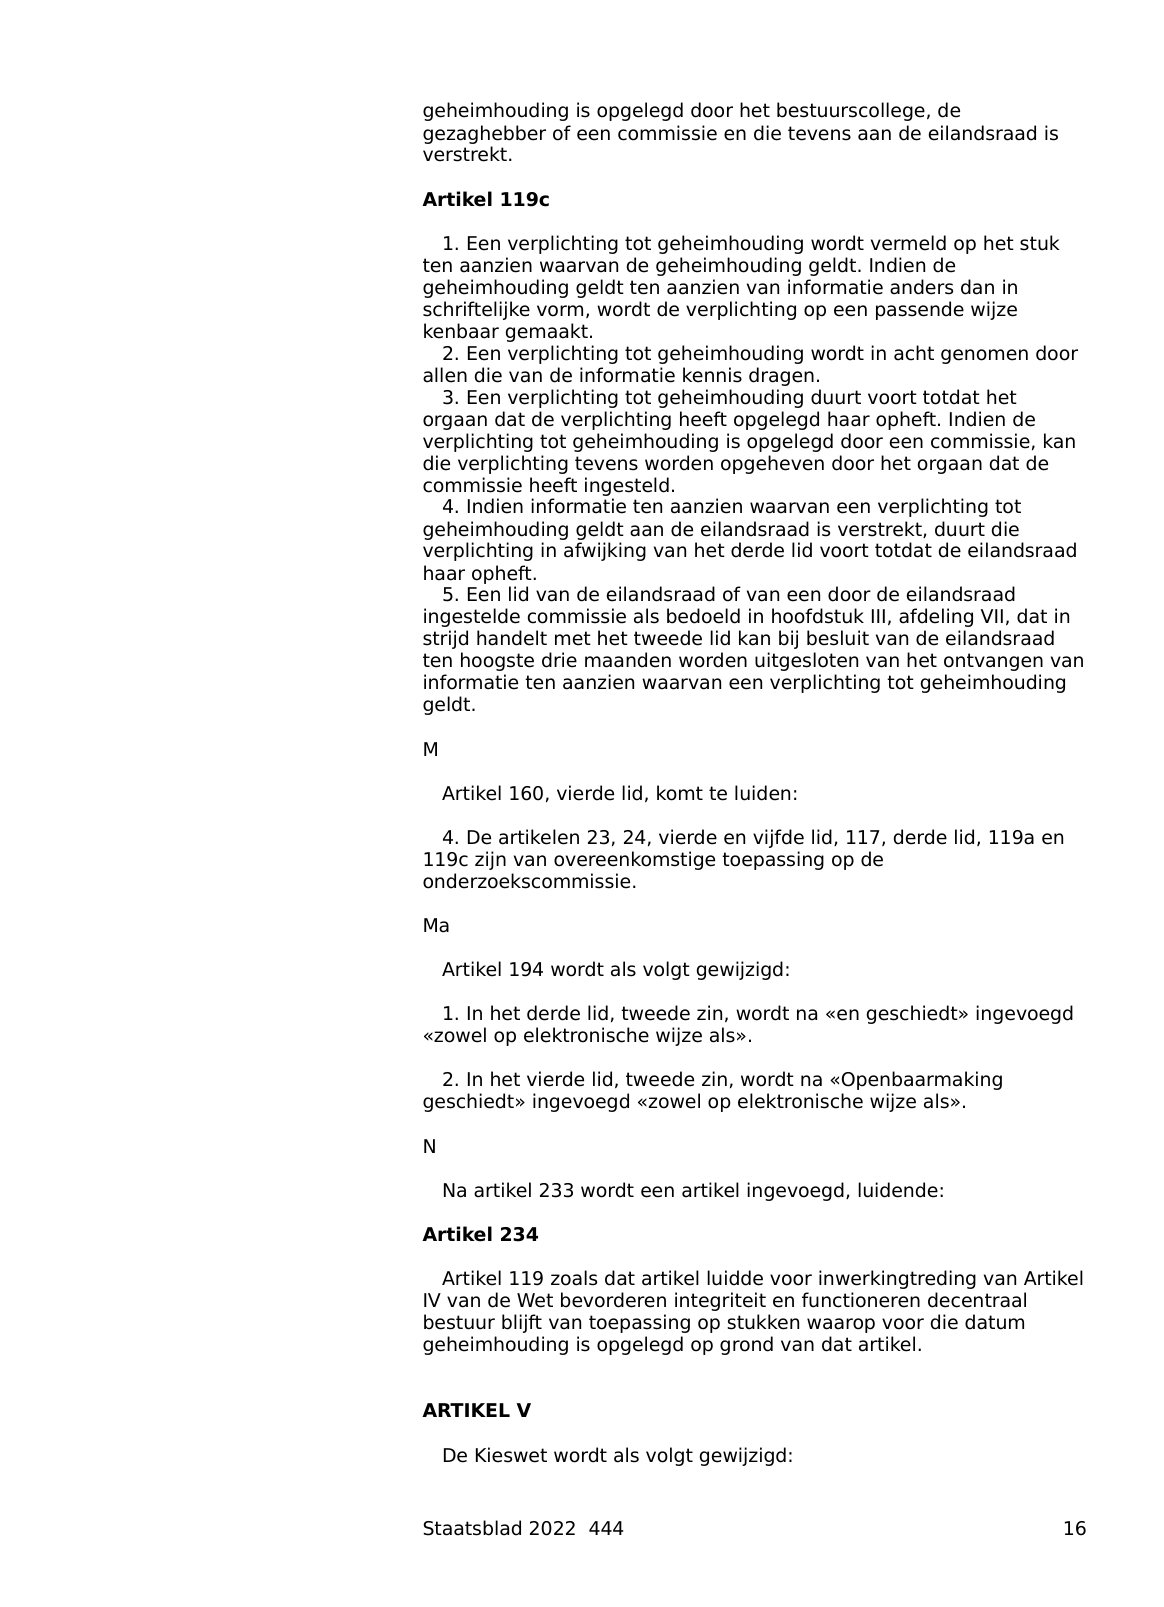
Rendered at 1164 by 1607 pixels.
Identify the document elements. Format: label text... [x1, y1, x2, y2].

text N [422, 1136, 1087, 1157]
text De Kieswet wordt als volgt gewijzigd: [422, 1444, 1087, 1466]
text 2. Een verplichting tot geheimhouding wordt in acht genomen door allen die van de informatie kennis dragen. [422, 343, 1087, 387]
text 3. Een verplichting tot geheimhouding duurt voort totdat het orgaan dat de verplichting heeft opgelegd haar opheft. Indien de verplichting tot geheimhouding is opgelegd door een commissie, kan die verplichting tevens worden opgeheven door het orgaan dat de commissie heeft ingesteld. [422, 387, 1087, 496]
text Artikel 160, vierde lid, komt te luiden: [422, 783, 1087, 804]
text 1. Een verplichting tot geheimhouding wordt vermeld op het stuk ten aanzien waarvan de geheimhouding geldt. Indien de geheimhouding geldt ten aanzien van informatie anders dan in schriftelijke vorm, wordt de verplichting op een passende wijze kenbaar gemaakt. [422, 233, 1087, 343]
text 2. In het vierde lid, tweede zin, wordt na «Openbaarmaking geschiedt» ingevoegd «zowel op elektronische wijze als». [422, 1069, 1087, 1113]
text Artikel 194 wordt als volgt gewijzigd: [422, 959, 1087, 981]
subtitle Artikel 234 [422, 1224, 1087, 1246]
text geheimhouding is opgelegd door het bestuurscollege, de gezaghebber of een commissie en die tevens aan de eilandsraad is verstrekt. [422, 100, 1087, 166]
text Na artikel 233 wordt een artikel ingevoegd, luidende: [422, 1180, 1087, 1202]
text Ma [422, 915, 1087, 937]
text 4. De artikelen 23, 24, vierde en vijfde lid, 117, derde lid, 119a en 119c zijn van overeenkomstige toepassing op de onderzoekscommissie. [422, 827, 1087, 893]
text 1. In het derde lid, tweede zin, wordt na «en geschiedt» ingevoegd «zowel op elektronische wijze als». [422, 1003, 1087, 1047]
subtitle ARTIKEL V [422, 1400, 1087, 1422]
subtitle Artikel 119c [422, 188, 1087, 211]
text 5. Een lid van de eilandsraad of van een door de eilandsraad ingestelde commissie als bedoeld in hoofdstuk III, afdeling VII, dat in strijd handelt met het tweede lid kan bij besluit van de eilandsraad ten hoogste drie maanden worden uitgesloten van het ontvangen van informatie ten aanzien waarvan een verplichting tot geheimhouding geldt. [422, 584, 1087, 716]
text M [422, 738, 1087, 760]
text 4. Indien informatie ten aanzien waarvan een verplichting tot geheimhouding geldt aan de eilandsraad is verstrekt, duurt die verplichting in afwijking van het derde lid voort totdat de eilandsraad haar opheft. [422, 496, 1087, 584]
text Artikel 119 zoals dat artikel luidde voor inwerkingtreding van Artikel IV van de Wet bevorderen integriteit en functioneren decentraal bestuur blijft van toepassing op stukken waarop voor die datum geheimhouding is opgelegd op grond van dat artikel. [422, 1268, 1087, 1356]
